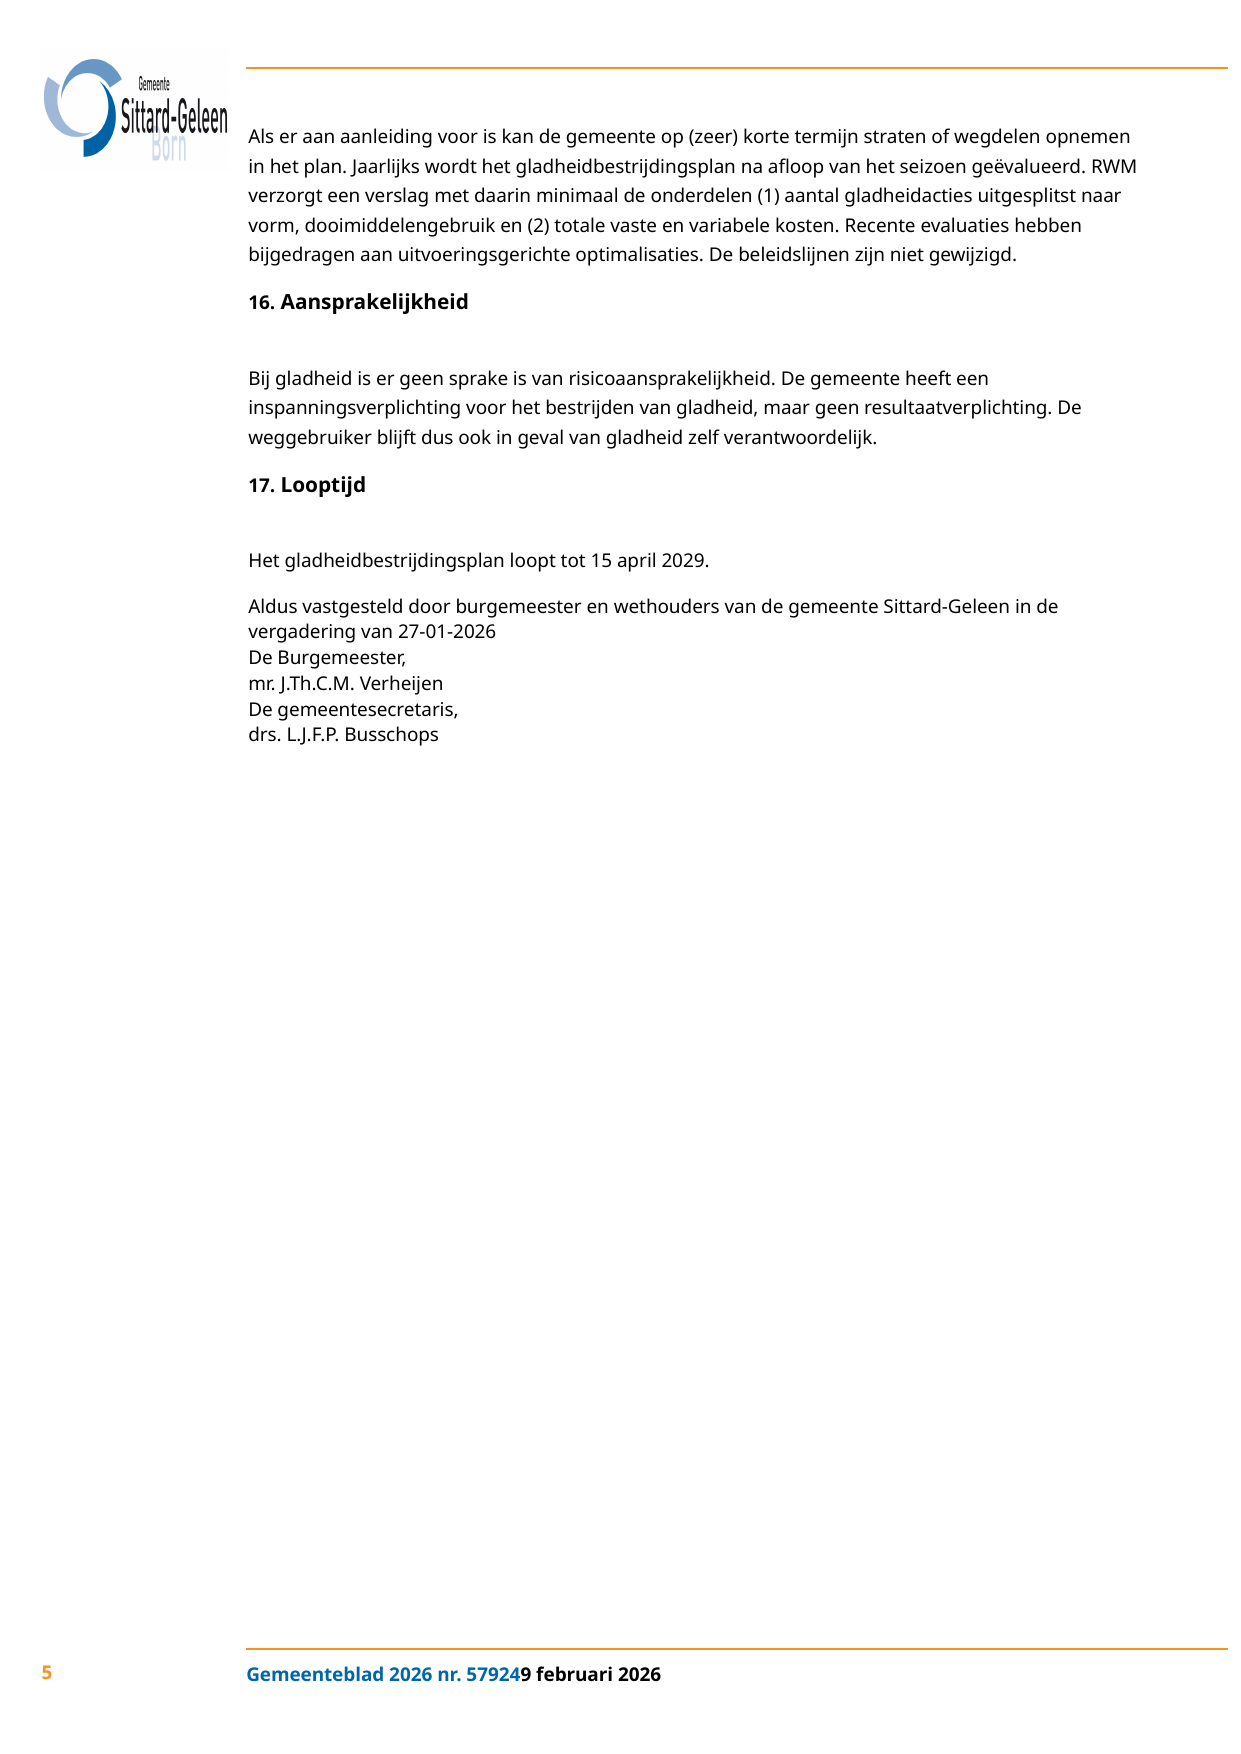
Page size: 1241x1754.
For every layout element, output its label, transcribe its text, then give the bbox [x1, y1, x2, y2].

text Als er aan aanleiding voor is kan de gemeente op (zeer) korte termijn straten of wegdelen opnemen in het plan. Jaarlijks wordt het gladheidbestrijdingsplan na afloop van het seizoen geëvalueerd. RWM verzorgt een verslag met daarin minimaal de onderdelen (1) aantal gladheidacties uitgesplitst naar vorm, dooimiddelengebruik en (2) totale vaste en variabele kosten. Recente evaluaties hebben bijgedragen aan uitvoeringsgerichte optimalisaties. De beleidslijnen zijn niet gewijzigd. [248, 123, 1152, 267]
text De Burgemeester, [248, 644, 1152, 670]
text De gemeentesecretaris, [248, 696, 1152, 722]
text 17. Looptijd [248, 470, 1152, 498]
text Bij gladheid is er geen sprake is van risicoaansprakelijkheid. De gemeente heeft een inspanningsverplichting voor het bestrijden van gladheid, maar geen resultaatverplichting. De weggebruiker blijft dus ook in geval van gladheid zelf verantwoordelijk. [248, 365, 1152, 450]
text Aldus vastgesteld door burgemeester en wethouders van de gemeente Sittard-Geleen in de vergadering van 27-01-2026 [248, 593, 1152, 644]
text Het gladheidbestrijdingsplan loopt tot 15 april 2029. [248, 547, 1152, 573]
text mr. J.Th.C.M. Verheijen [248, 670, 1152, 696]
text 16. Aansprakelijkheid [248, 287, 1152, 316]
picture [41, 47, 231, 172]
text drs. L.J.F.P. Busschops [248, 722, 1152, 747]
